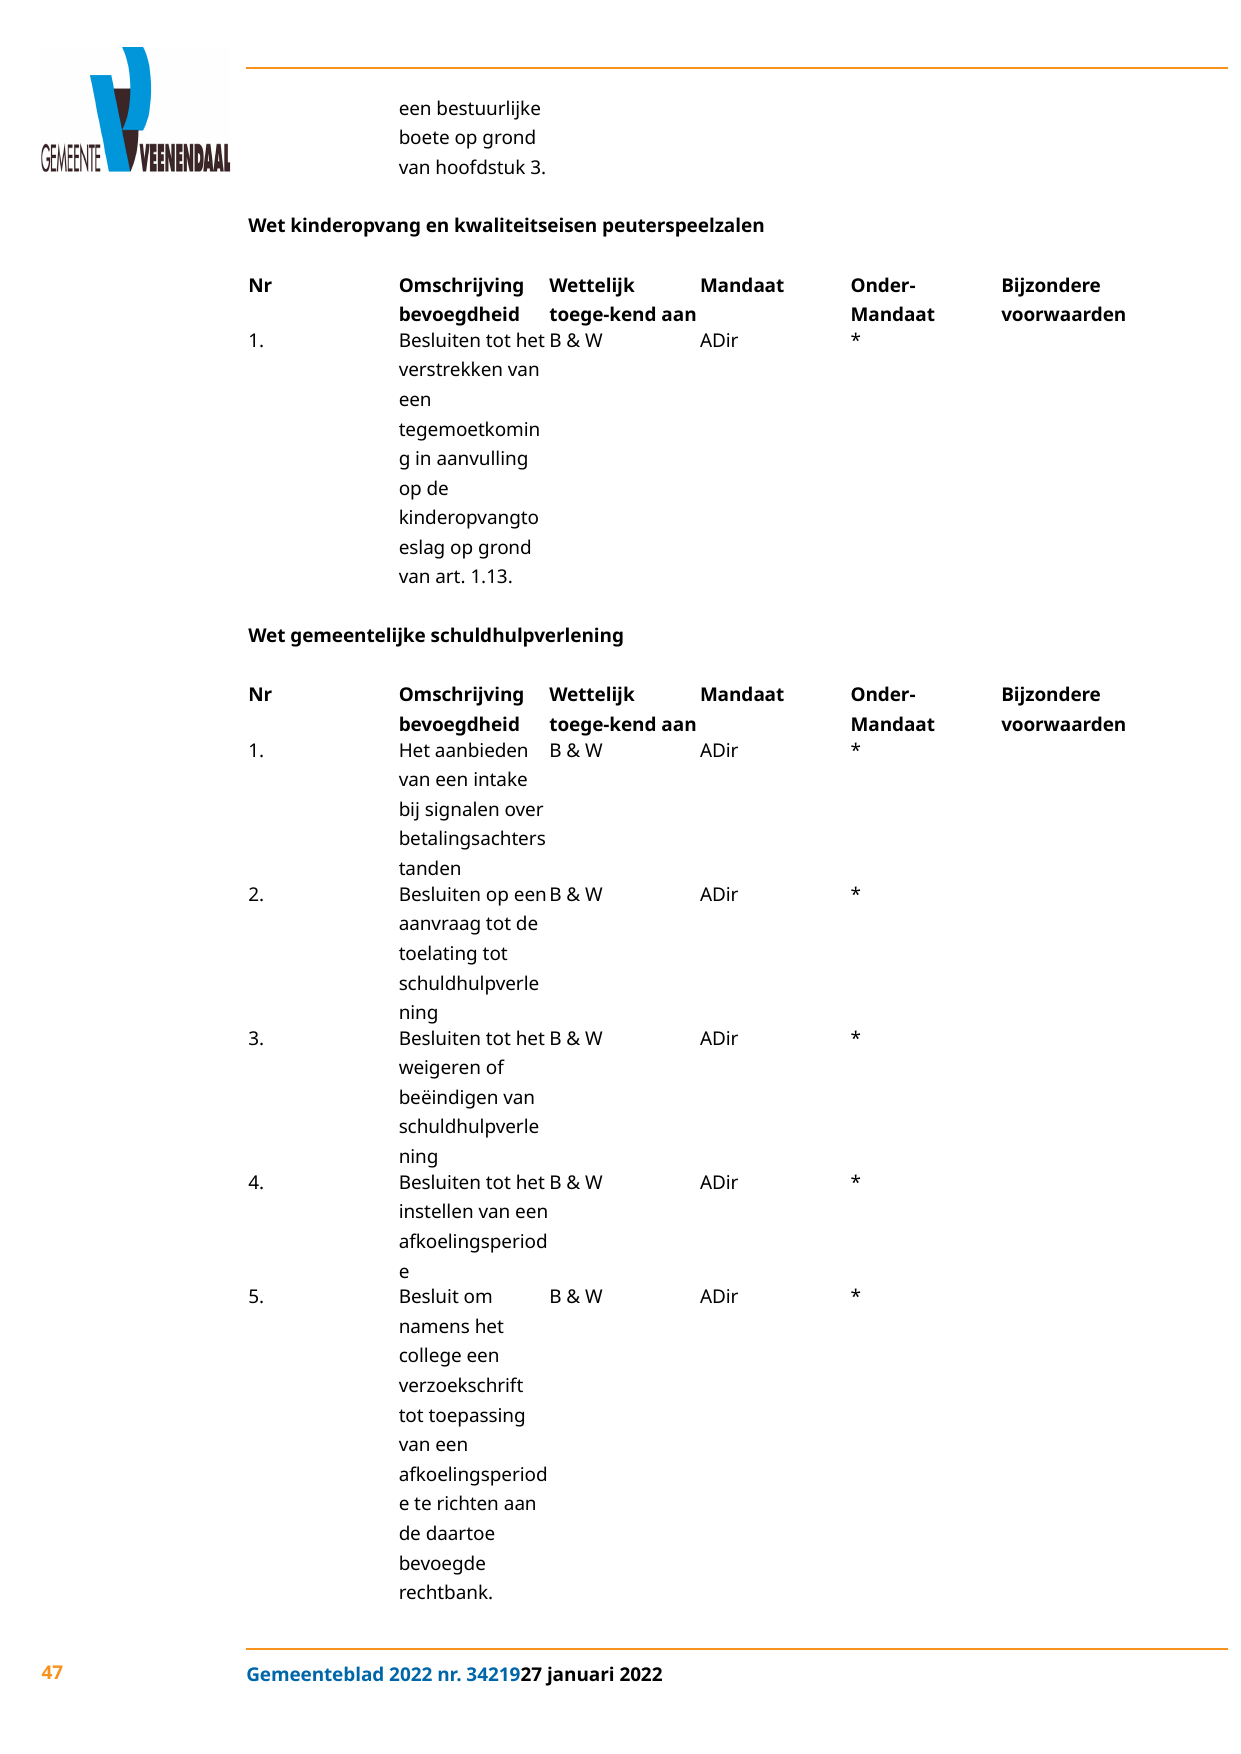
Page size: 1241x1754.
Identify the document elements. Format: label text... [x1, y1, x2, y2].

table_header Wettelijk toege-kend aan [549, 682, 700, 737]
table_cell [248, 1169, 398, 1283]
picture [123, 47, 231, 172]
table_cell Besluit om namens het college een verzoekschrift tot toepassing van een afkoelingsperiode te richten aan de daartoe bevoegde rechtbank. [399, 1284, 549, 1605]
table_cell [248, 95, 398, 180]
table_header Mandaat [700, 272, 850, 327]
table_header Onder- Mandaat [850, 682, 1001, 737]
table_cell 1. [248, 327, 398, 589]
table_header Onder- Mandaat [850, 272, 1001, 327]
text Wet gemeentelijke schuldhulpverlening [248, 622, 1152, 648]
table_cell B & W [549, 1169, 700, 1283]
table_cell * [850, 327, 1001, 589]
table_header Nr [248, 272, 398, 327]
table_cell ADir [700, 1284, 850, 1605]
table_header Mandaat [700, 682, 850, 737]
table_cell [1001, 327, 1152, 589]
table_cell * [850, 1169, 1001, 1283]
table_cell [1001, 737, 1152, 881]
table_header Nr [248, 682, 398, 737]
table_cell [1001, 95, 1152, 180]
table_cell ADir [700, 737, 850, 881]
table_cell [1001, 1025, 1152, 1169]
table_cell Besluiten tot het verstrekken van een tegemoetkoming in aanvulling op de kinderopvangtoeslag op grond van art. 1.13. [399, 327, 549, 589]
table_cell * [850, 1284, 1001, 1605]
text Wet kinderopvang en kwaliteitseisen peuterspeelzalen [248, 212, 1152, 238]
table_cell ADir [700, 327, 850, 589]
table_header Bijzondere voorwaarden [1001, 272, 1152, 327]
table_cell Besluiten tot het instellen van een afkoelingsperiode [399, 1169, 549, 1283]
table_cell [1001, 1169, 1152, 1283]
table_cell [248, 881, 398, 1025]
table_cell [248, 737, 398, 881]
table_cell B & W [549, 1025, 700, 1169]
table_cell een bestuurlijke boete op grond van hoofdstuk 3. [399, 95, 549, 180]
table_header Bijzondere voorwaarden [1001, 682, 1152, 737]
table_cell Besluiten tot het weigeren of beëindigen van schuldhulpverlening [399, 1025, 549, 1169]
table_cell B & W [549, 1284, 700, 1605]
table_cell B & W [549, 881, 700, 1025]
table_cell B & W [549, 737, 700, 881]
table_cell [1001, 1284, 1152, 1605]
table_cell [700, 95, 850, 180]
table_cell ADir [700, 1169, 850, 1283]
table_header Wettelijk toege-kend aan [549, 272, 700, 327]
table_cell [248, 1025, 398, 1169]
table_cell ADir [700, 881, 850, 1025]
table_cell [248, 1284, 398, 1605]
table_header Omschrijving bevoegdheid [399, 272, 549, 327]
table_cell * [850, 881, 1001, 1025]
table_cell [549, 95, 700, 180]
table_header Omschrijving bevoegdheid [399, 682, 549, 737]
table_cell * [850, 1025, 1001, 1169]
table_cell B & W [549, 327, 700, 589]
table_cell * [850, 737, 1001, 881]
table_cell Het aanbieden van een intake bij signalen over betalingsachterstanden [399, 737, 549, 881]
table_cell [850, 95, 1001, 180]
table_cell ADir [700, 1025, 850, 1169]
picture [41, 47, 130, 172]
table_cell Besluiten op een aanvraag tot de toelating tot schuldhulpverlening [399, 881, 549, 1025]
table_cell [1001, 881, 1152, 1025]
